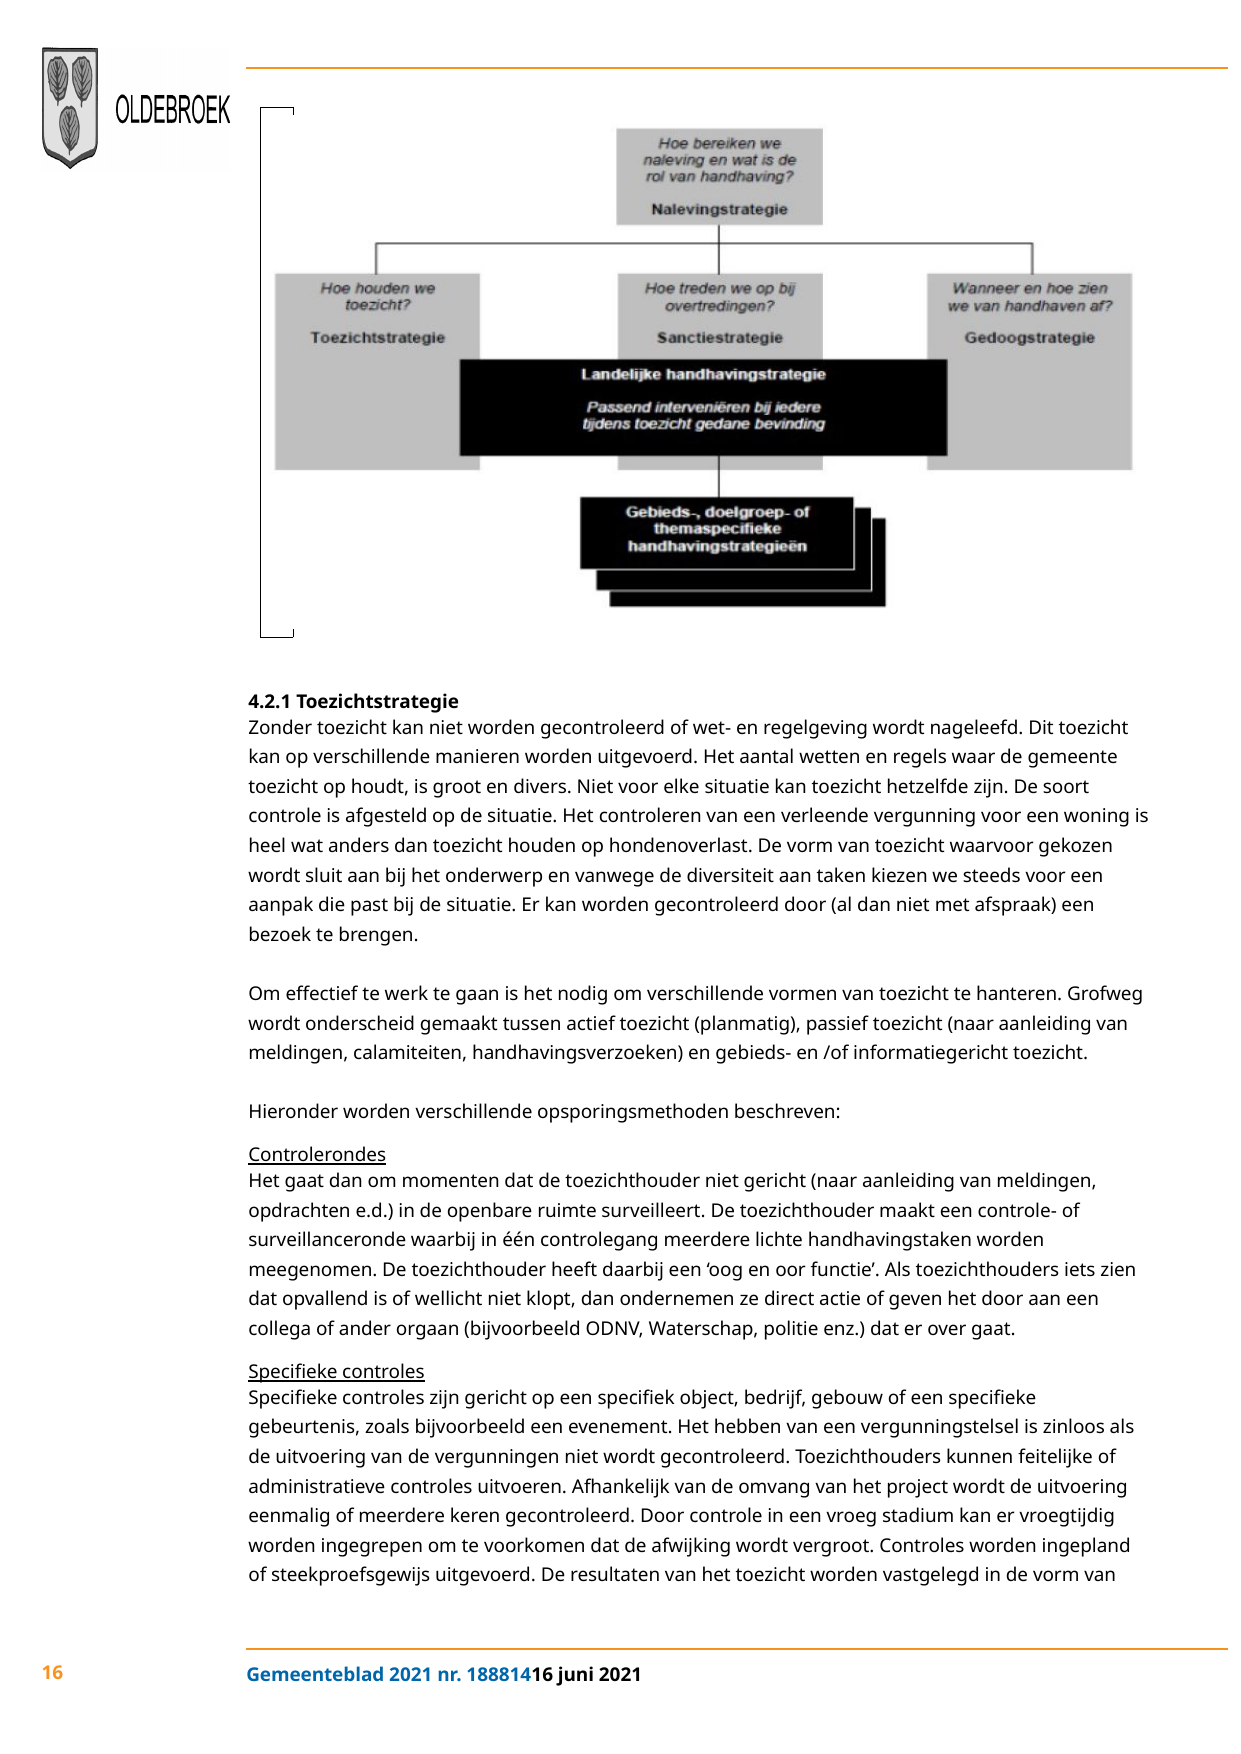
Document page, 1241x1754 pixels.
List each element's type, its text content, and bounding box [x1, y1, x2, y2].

text Het gaat dan om momenten dat de toezichthouder niet gericht (naar aanleiding van meldingen, opdrachten e.d.) in de openbare ruimte surveilleert. De toezichthouder maakt een controle- of surveillanceronde waarbij in één controlegang meerdere lichte handhavingstaken worden meegenomen. De toezichthouder heeft daarbij een ‘oog en oor functie’. Als toezichthouders iets zien dat opvallend is of wellicht niet klopt, dan ondernemen ze direct actie of geven het door aan een collega of ander orgaan (bijvoorbeeld ODNV, Waterschap, politie enz.) dat er over gaat. [248, 1167, 1152, 1341]
text Specifieke controles zijn gericht op een specifiek object, bedrijf, gebouw of een specifieke gebeurtenis, zoals bijvoorbeeld een evenement. Het hebben van een vergunningstelsel is zinloos als de uitvoering van de vergunningen niet wordt gecontroleerd. Toezichthouders kunnen feitelijke of administratieve controles uitvoeren. Afhankelijk van de omvang van het project wordt de uitvoering eenmalig of meerdere keren gecontroleerd. Door controle in een vroeg stadium kan er vroegtijdig worden ingegrepen om te voorkomen dat de afwijking wordt vergroot. Controles worden ingepland of steekproefsgewijs uitgevoerd. De resultaten van het toezicht worden vastgelegd in de vorm van [248, 1384, 1152, 1587]
text Om effectief te werk te gaan is het nodig om verschillende vormen van toezicht te hanteren. Grofweg wordt onderscheid gemaakt tussen actief toezicht (planmatig), passief toezicht (naar aanleiding van meldingen, calamiteiten, handhavingsverzoeken) en gebieds- en /of informatiegericht toezicht. [248, 980, 1152, 1065]
text Specifieke controles [248, 1358, 1152, 1384]
picture [268, 115, 1140, 629]
text Zonder toezicht kan niet worden gecontroleerd of wet- en regelgeving wordt nageleefd. Dit toezicht kan op verschillende manieren worden uitgevoerd. Het aantal wetten en regels waar de gemeente toezicht op houdt, is groot en divers. Niet voor elke situatie kan toezicht hetzelfde zijn. De soort controle is afgesteld op de situatie. Het controleren van een verleende vergunning voor een woning is heel wat anders dan toezicht houden op hondenoverlast. De vorm van toezicht waarvoor gekozen wordt sluit aan bij het onderwerp en vanwege de diversiteit aan taken kiezen we steeds voor een aanpak die past bij de situatie. Er kan worden gecontroleerd door (al dan niet met afspraak) een bezoek te brengen. [248, 714, 1152, 947]
text Controlerondes [248, 1142, 1152, 1167]
text Hieronder worden verschillende opsporingsmethoden beschreven: [248, 1098, 1152, 1124]
picture [41, 47, 231, 172]
text 4.2.1 Toezichtstrategie [248, 688, 1152, 714]
